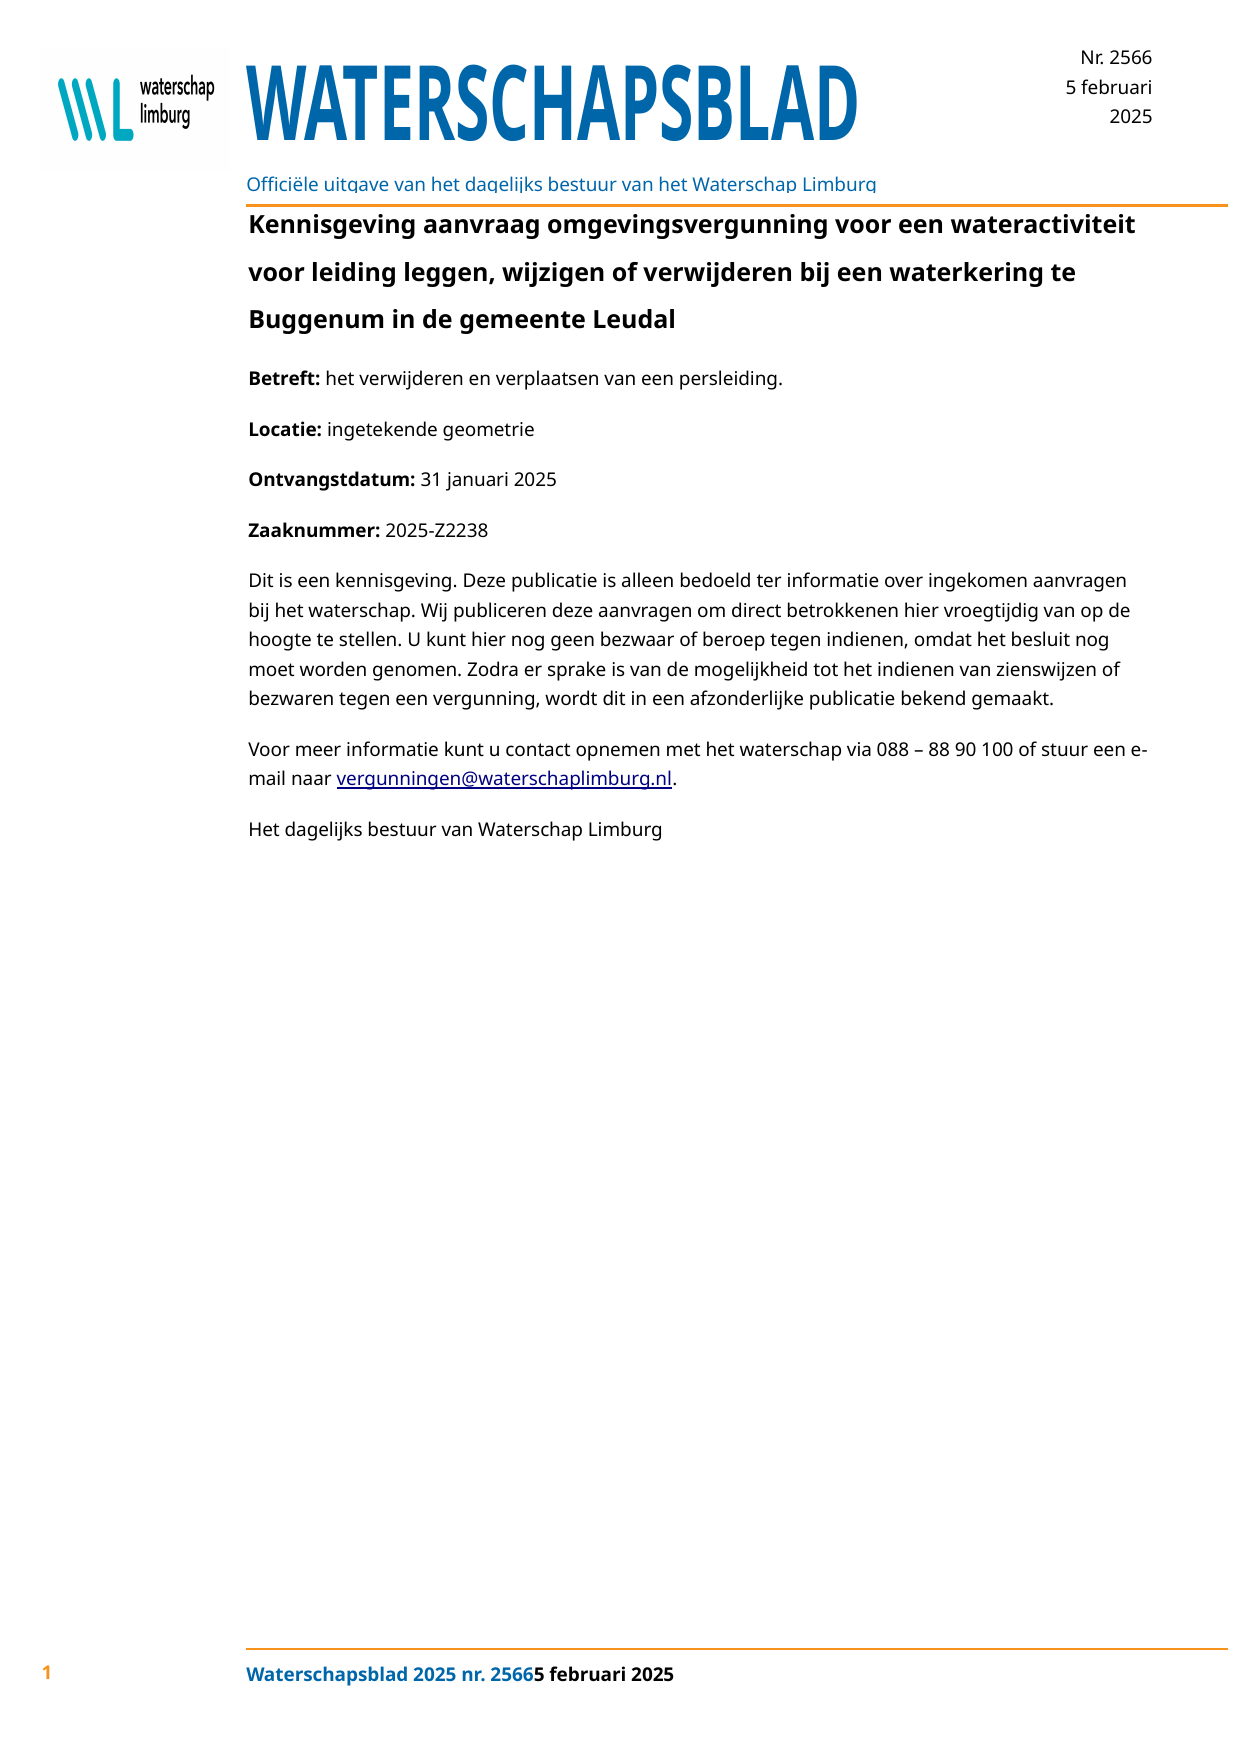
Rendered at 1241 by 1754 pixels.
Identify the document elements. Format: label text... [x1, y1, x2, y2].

text Betreft: het verwijderen en verplaatsen van een persleiding. [248, 366, 1152, 391]
text Ontvangstdatum: 31 januari 2025 [248, 466, 1152, 492]
text Kennisgeving aanvraag omgevingsvergunning voor een wateractiviteit voor leiding leggen, wijzigen of verwijderen bij een waterkering te Buggenum in de gemeente Leudal [248, 207, 1152, 336]
text Dit is een kennisgeving. Deze publicatie is alleen bedoeld ter informatie over ingekomen aanvragen bij het waterschap. Wij publiceren deze aanvragen om direct betrokkenen hier vroegtijdig van op de hoogte te stellen. U kunt hier nog geen bezwaar of beroep tegen indienen, omdat het besluit nog moet worden genomen. Zodra er sprake is van de mogelijkheid tot het indienen van zienswijzen of bezwaren tegen een vergunning, wordt dit in een afzonderlijke publicatie bekend gemaakt. [248, 567, 1152, 711]
text Locatie: ingetekende geometrie [248, 416, 1152, 442]
text Zaaknummer: 2025-Z2238 [248, 517, 1152, 542]
text Voor meer informatie kunt u contact opnemen met het waterschap via 088 – 88 90 100 of stuur een e-mail naar vergunningen@waterschaplimburg.nl. [248, 736, 1152, 791]
text Het dagelijks bestuur van Waterschap Limburg [248, 816, 1152, 842]
picture [41, 47, 231, 172]
